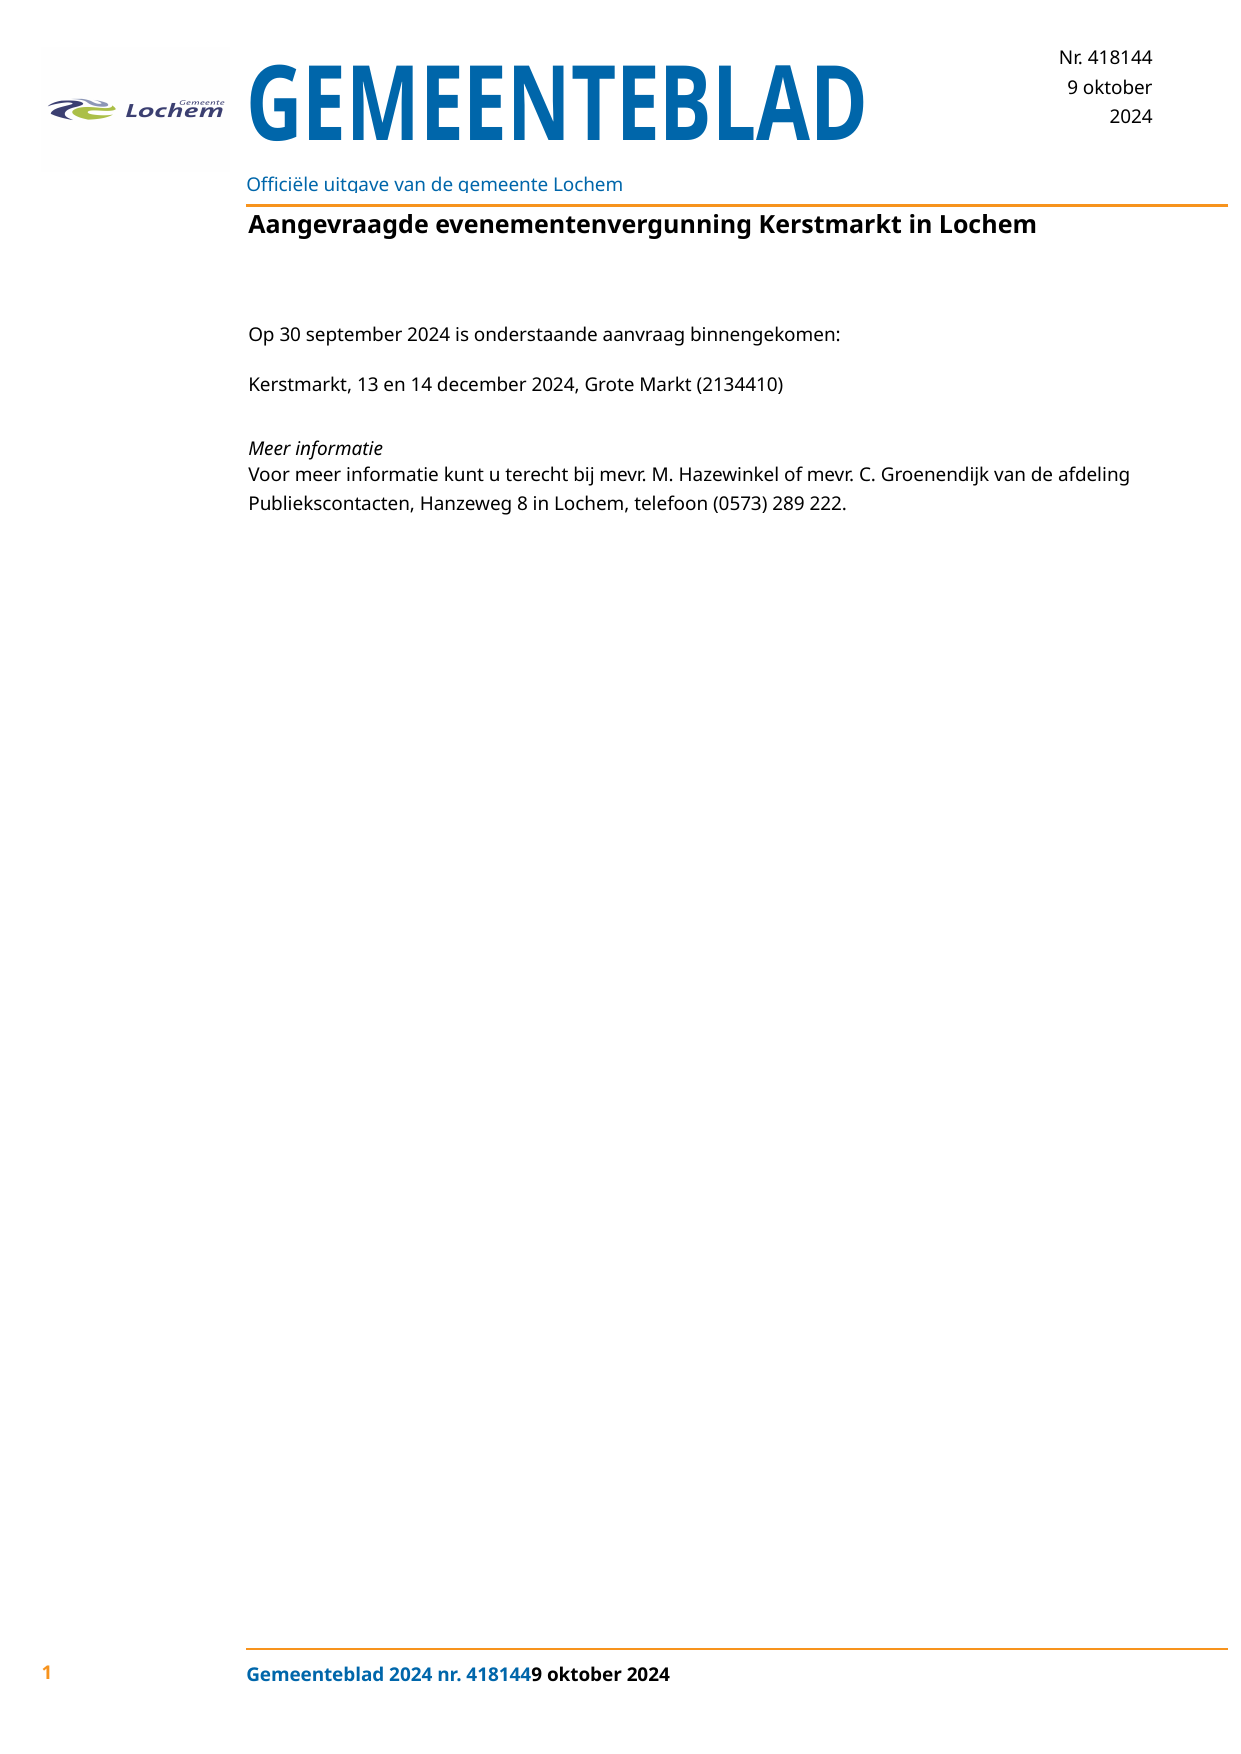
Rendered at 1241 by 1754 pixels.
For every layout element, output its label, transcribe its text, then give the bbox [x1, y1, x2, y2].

text Voor meer informatie kunt u terecht bij mevr. M. Hazewinkel of mevr. C. Groenendijk van de afdeling Publiekscontacten, Hanzeweg 8 in Lochem, telefoon (0573) 289 222. [248, 461, 1152, 516]
picture [41, 47, 231, 172]
text Kerstmarkt, 13 en 14 december 2024, Grote Markt (2134410) [248, 371, 1152, 397]
text Aangevraagde evenementenvergunning Kerstmarkt in Lochem [248, 207, 1152, 241]
text Op 30 september 2024 is onderstaande aanvraag binnengekomen: [248, 321, 1152, 346]
text Meer informatie [248, 435, 1152, 461]
